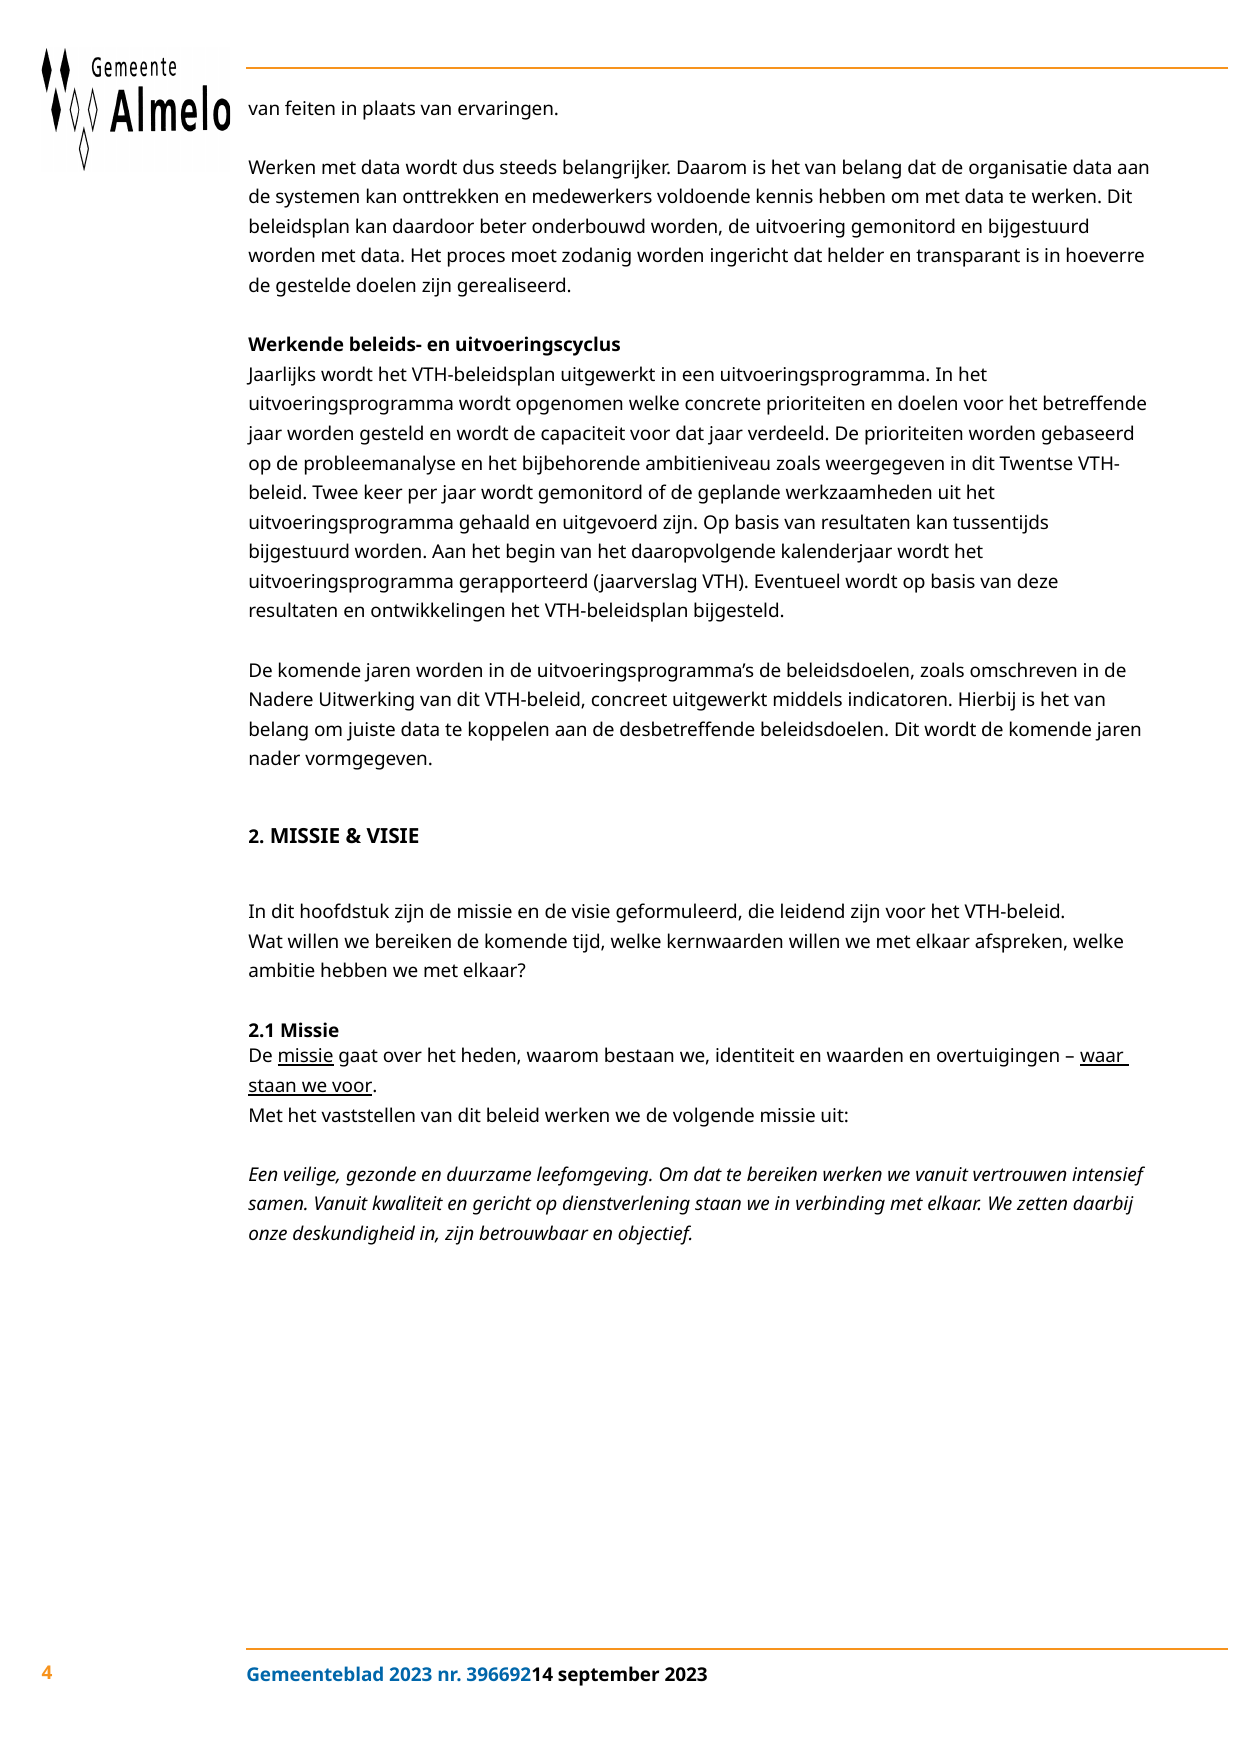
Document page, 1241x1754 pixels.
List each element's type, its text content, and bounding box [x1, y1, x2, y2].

text Werkende beleids- en uitvoeringscyclus [248, 331, 1152, 357]
text 2.1 Missie [248, 1017, 1152, 1043]
text Werken met data wordt dus steeds belangrijker. Daarom is het van belang dat de organisatie data aan de systemen kan onttrekken en medewerkers voldoende kennis hebben om met data te werken. Dit beleidsplan kan daardoor beter onderbouwd worden, de uitvoering gemonitord en bijgestuurd worden met data. Het proces moet zodanig worden ingericht dat helder en transparant is in hoeverre de gestelde doelen zijn gerealiseerd. [248, 154, 1152, 298]
text Met het vaststellen van dit beleid werken we de volgende missie uit: [248, 1102, 1152, 1127]
picture [41, 47, 231, 172]
text 2. MISSIE & VISIE [248, 821, 1152, 849]
text van feiten in plaats van ervaringen. [248, 95, 1152, 121]
text In dit hoofdstuk zijn de missie en de visie geformuleerd, die leidend zijn voor het VTH-beleid. [248, 898, 1152, 924]
text Jaarlijks wordt het VTH-beleidsplan uitgewerkt in een uitvoeringsprogramma. In het uitvoeringsprogramma wordt opgenomen welke concrete prioriteiten en doelen voor het betreffende jaar worden gesteld en wordt de capaciteit voor dat jaar verdeeld. De prioriteiten worden gebaseerd op de probleemanalyse en het bijbehorende ambitieniveau zoals weergegeven in dit Twentse VTH-beleid. Twee keer per jaar wordt gemonitord of de geplande werkzaamheden uit het uitvoeringsprogramma gehaald en uitgevoerd zijn. Op basis van resultaten kan tussentijds bijgestuurd worden. Aan het begin van het daaropvolgende kalenderjaar wordt het uitvoeringsprogramma gerapporteerd (jaarverslag VTH). Eventueel wordt op basis van deze resultaten en ontwikkelingen het VTH-beleidsplan bijgesteld. [248, 361, 1152, 623]
text De komende jaren worden in de uitvoeringsprogramma’s de beleidsdoelen, zoals omschreven in de Nadere Uitwerking van dit VTH-beleid, concreet uitgewerkt middels indicatoren. Hierbij is het van belang om juiste data te koppelen aan de desbetreffende beleidsdoelen. Dit wordt de komende jaren nader vormgegeven. [248, 657, 1152, 771]
text De missie gaat over het heden, waarom bestaan we, identiteit en waarden en overtuigingen – waar staan we voor. [248, 1043, 1152, 1098]
text Een veilige, gezonde en duurzame leefomgeving. Om dat te bereiken werken we vanuit vertrouwen intensief samen. Vanuit kwaliteit en gericht op dienstverlening staan we in verbinding met elkaar. We zetten daarbij onze deskundigheid in, zijn betrouwbaar en objectief. [248, 1161, 1152, 1246]
text Wat willen we bereiken de komende tijd, welke kernwaarden willen we met elkaar afspreken, welke ambitie hebben we met elkaar? [248, 928, 1152, 983]
